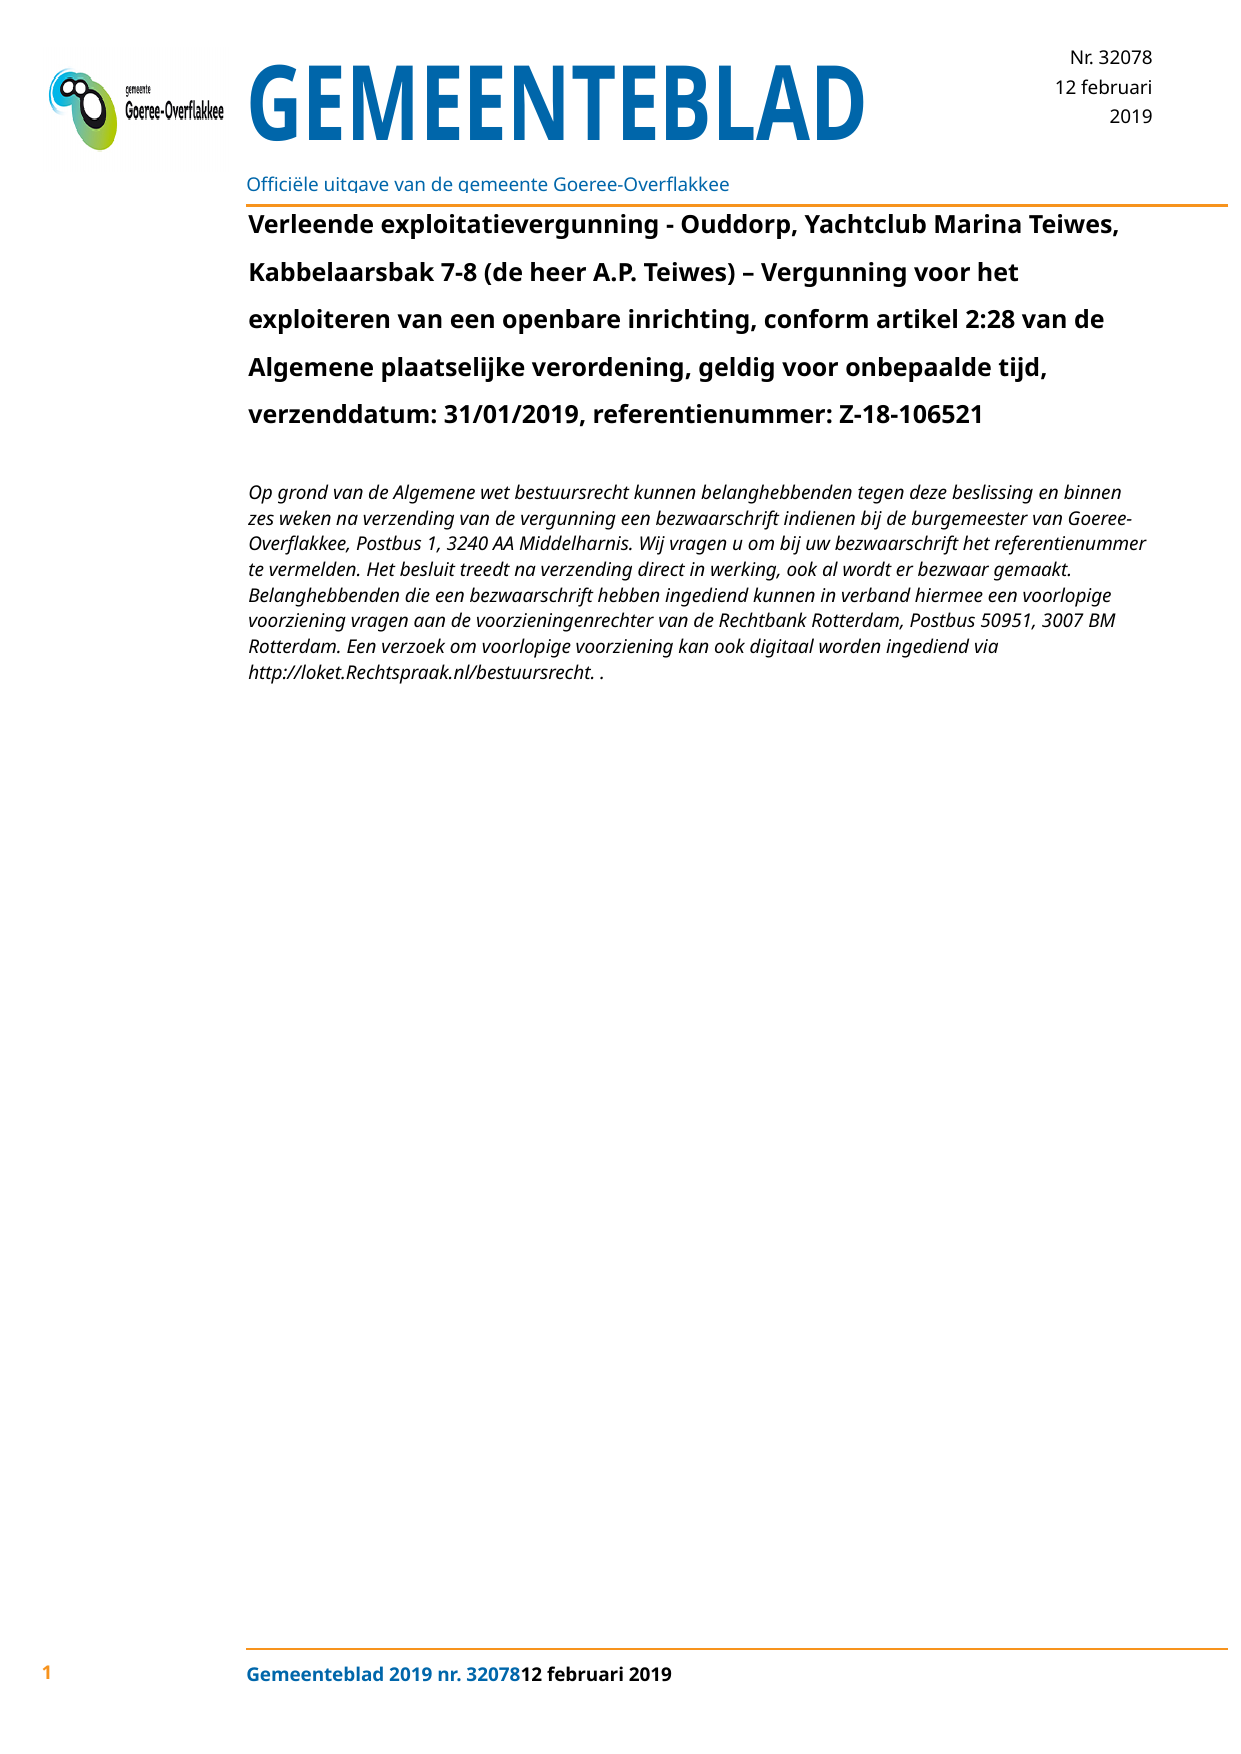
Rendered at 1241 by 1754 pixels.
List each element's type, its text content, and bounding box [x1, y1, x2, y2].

text Verleende exploitatievergunning - Ouddorp, Yachtclub Marina Teiwes, Kabbelaarsbak 7-8 (de heer A.P. Teiwes) – Vergunning voor het exploiteren van een openbare inrichting, conform artikel 2:28 van de Algemene plaatselijke verordening, geldig voor onbepaalde tijd, verzenddatum: 31/01/2019, referentienummer: Z-18-106521 [248, 207, 1152, 431]
picture [41, 47, 231, 172]
text Op grond van de Algemene wet bestuursrecht kunnen belanghebbenden tegen deze beslissing en binnen zes weken na verzending van de vergunning een bezwaarschrift indienen bij de burgemeester van Goeree-Overflakkee, Postbus 1, 3240 AA Middelharnis. Wij vragen u om bij uw bezwaarschrift het referentienummer te vermelden. Het besluit treedt na verzending direct in werking, ook al wordt er bezwaar gemaakt. Belanghebbenden die een bezwaarschrift hebben ingediend kunnen in verband hiermee een voorlopige voorziening vragen aan de voorzieningenrechter van de Rechtbank Rotterdam, Postbus 50951, 3007 BM Rotterdam. Een verzoek om voorlopige voorziening kan ook digitaal worden ingediend via http://loket.Rechtspraak.nl/bestuursrecht. . [248, 479, 1152, 685]
